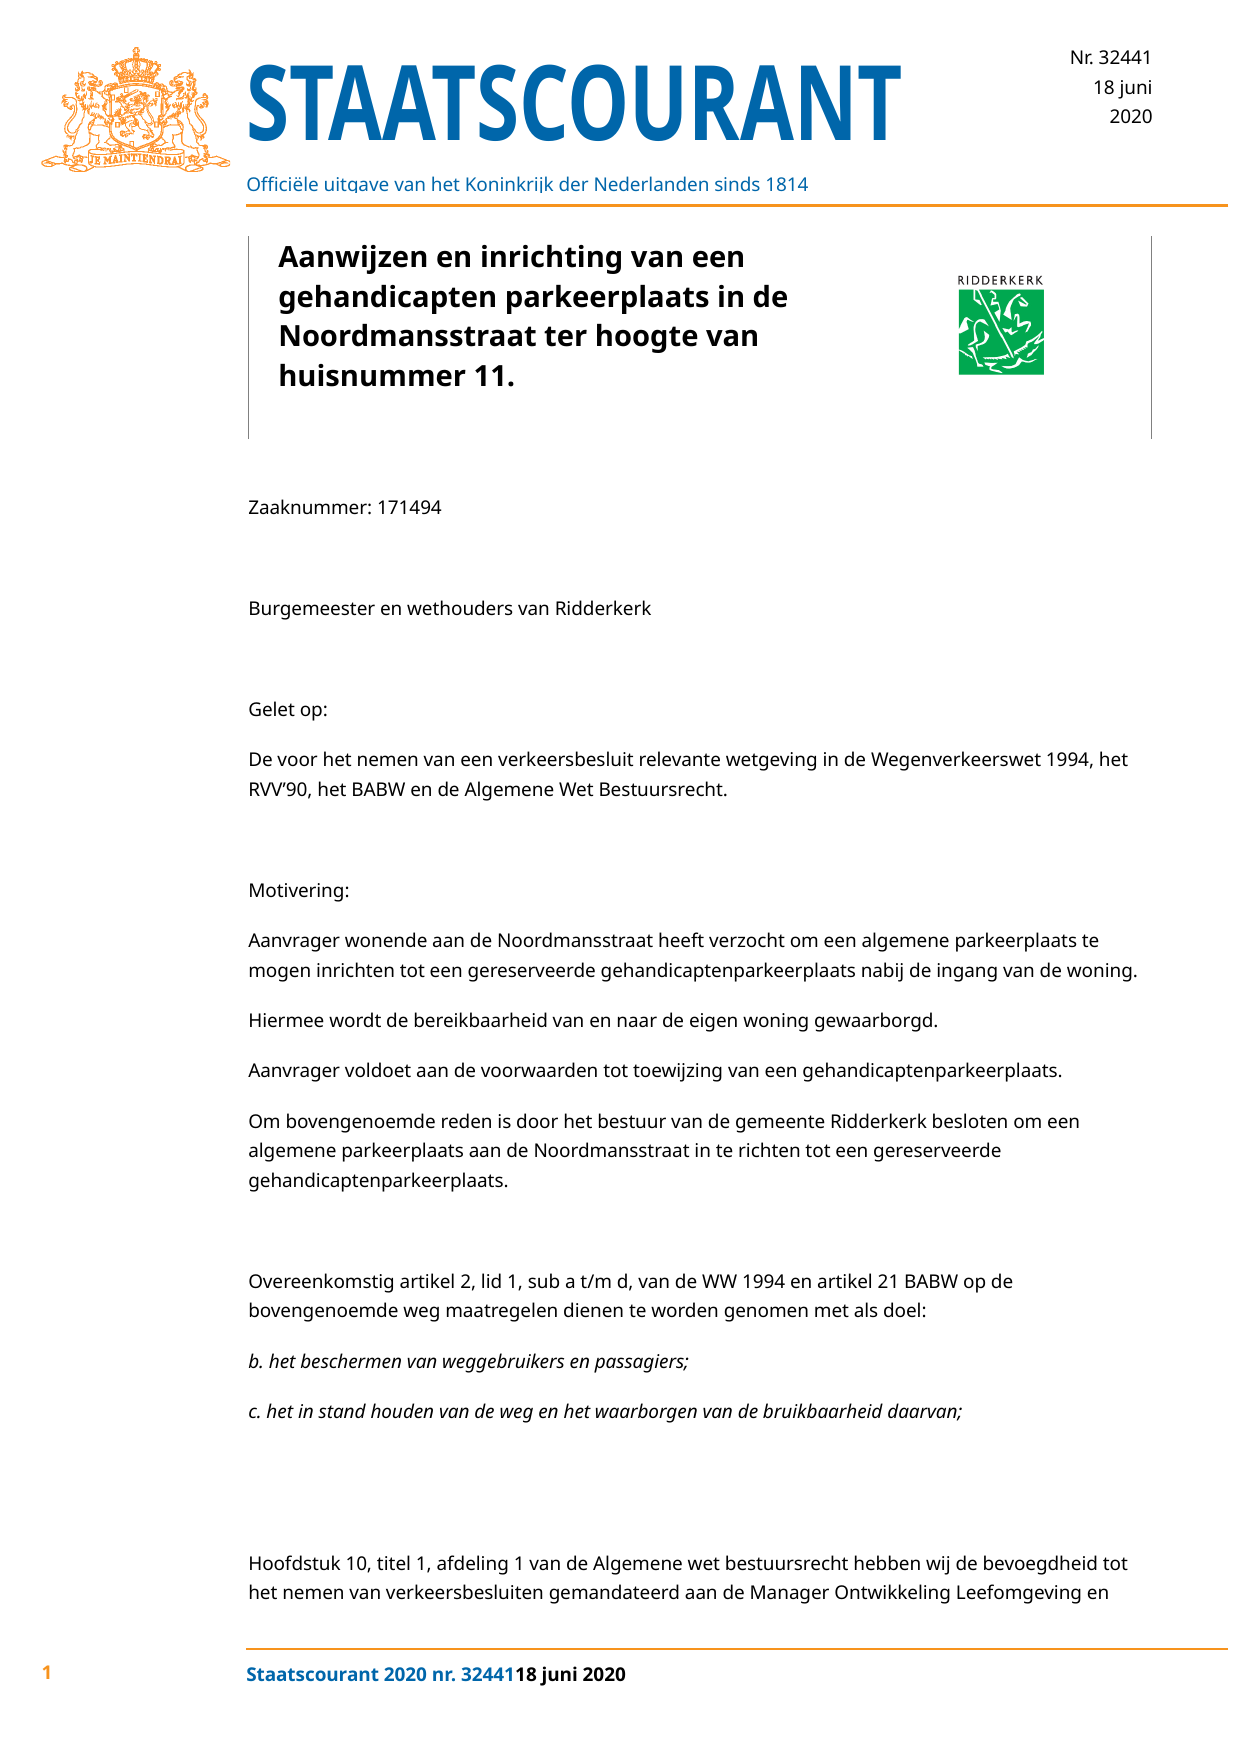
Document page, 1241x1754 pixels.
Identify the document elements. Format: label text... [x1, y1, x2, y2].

table_header [850, 236, 912, 413]
text c. het in stand houden van de weg en het waarborgen van de bruikbaarheid daarvan; [248, 1398, 1152, 1424]
text De voor het nemen van een verkeersbesluit relevante wetgeving in de Wegenverkeerswet 1994, het RVV’90, het BABW en de Algemene Wet Bestuursrecht. [248, 746, 1152, 802]
text Overeenkomstig artikel 2, lid 1, sub a t/m d, van de WW 1994 en artikel 21 BABW op de bovengenoemde weg maatregelen dienen te worden genomen met als doel: [248, 1268, 1152, 1323]
text Hiermee wordt de bereikbaarheid van en naar de eigen woning gewaarborgd. [248, 1007, 1152, 1033]
table_header [850, 414, 1151, 439]
text Gelet op: [248, 696, 1152, 722]
table_header [1090, 236, 1151, 413]
text Motivering: [248, 877, 1152, 903]
text b. het beschermen van weggebruikers en passagiers; [248, 1348, 1152, 1374]
text Om bovengenoemde reden is door het bestuur van de gemeente Ridderkerk besloten om een algemene parkeerplaats aan de Noordmansstraat in te richten tot een gereserveerde gehandicaptenparkeerplaats. [248, 1108, 1152, 1193]
picture [41, 47, 231, 172]
text Burgemeester en wethouders van Ridderkerk [248, 595, 1152, 621]
picture [912, 236, 1090, 414]
text Zaaknummer: 171494 [248, 494, 1152, 520]
table_header Aanwijzen en inrichting van een gehandicapten parkeerplaats in de Noordmansstraat ter hoogte van huisnummer 11. [249, 236, 850, 439]
text Aanvrager voldoet aan de voorwaarden tot toewijzing van een gehandicaptenparkeerplaats. [248, 1058, 1152, 1083]
text Hoofdstuk 10, titel 1, afdeling 1 van de Algemene wet bestuursrecht hebben wij de bevoegdheid tot het nemen van verkeersbesluiten gemandateerd aan de Manager Ontwikkeling Leefomgeving en [248, 1550, 1152, 1605]
text Aanvrager wonende aan de Noordmansstraat heeft verzocht om een algemene parkeerplaats te mogen inrichten tot een gereserveerde gehandicaptenparkeerplaats nabij de ingang van de woning. [248, 927, 1152, 983]
